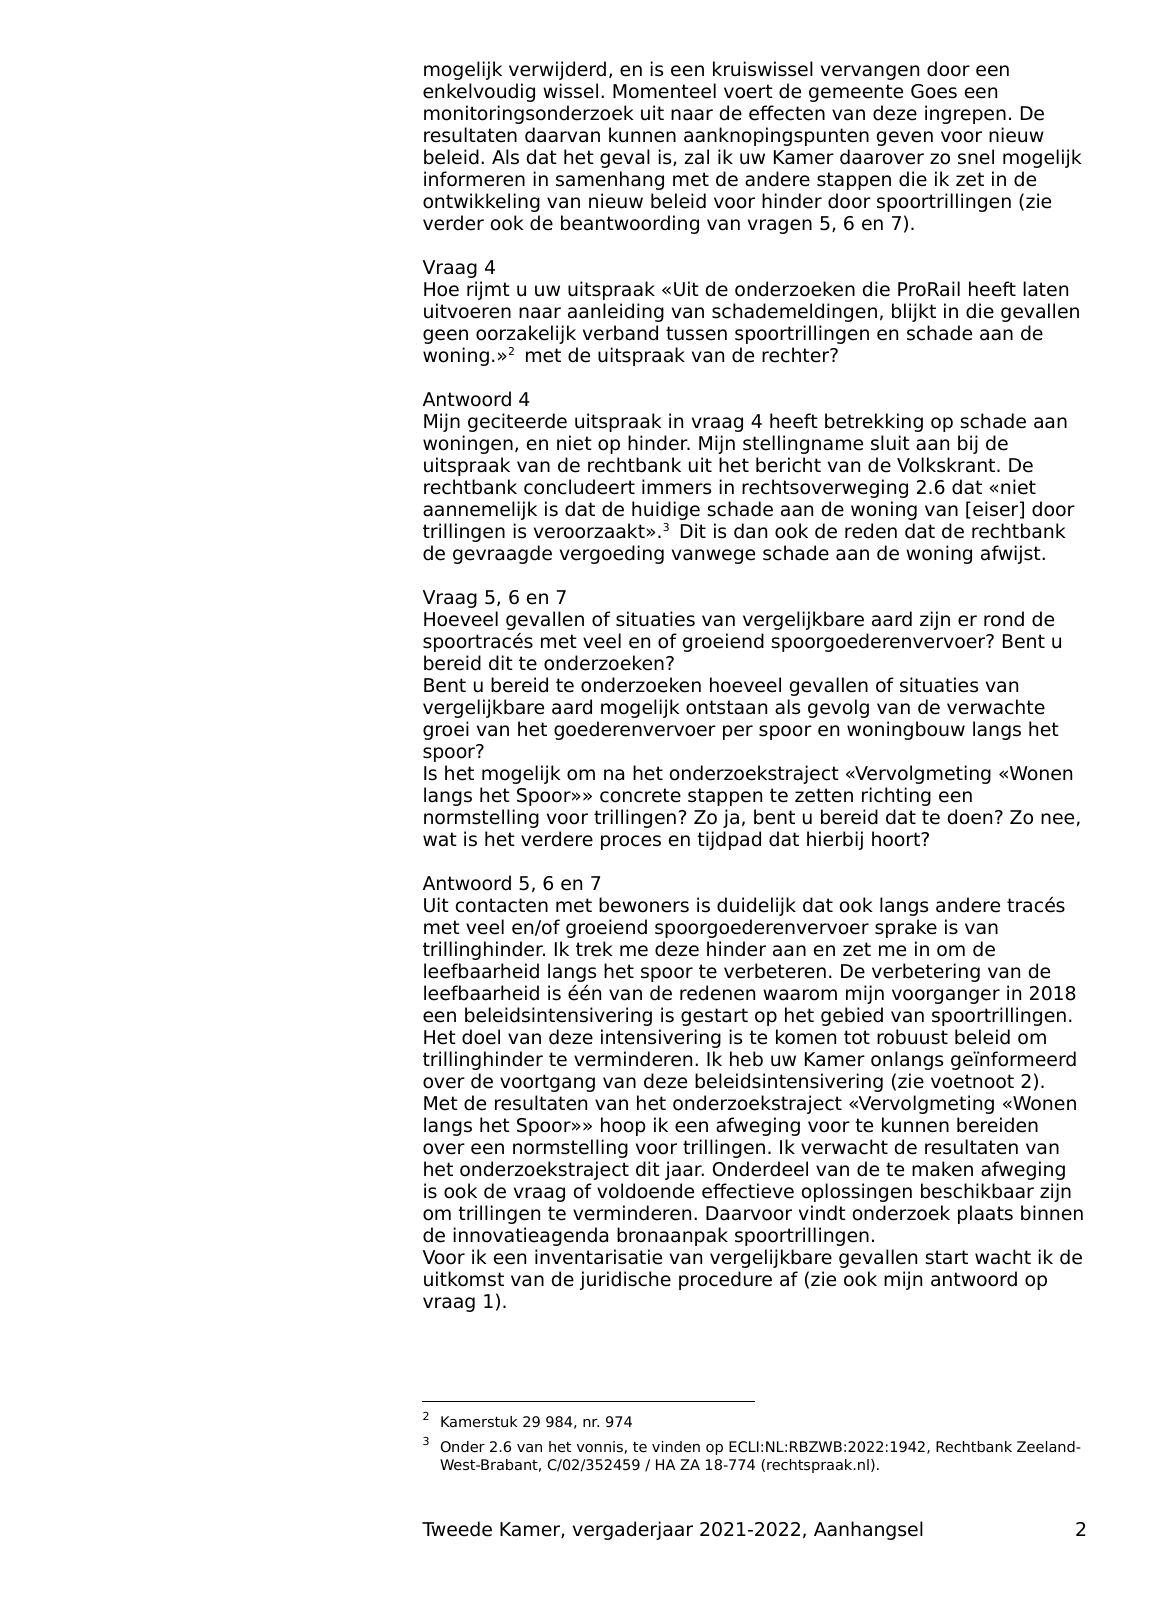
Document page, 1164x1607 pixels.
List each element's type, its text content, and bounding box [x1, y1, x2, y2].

text Antwoord 5, 6 en 7 [422, 873, 1087, 895]
text Kamerstuk 29 984, nr. 974 [422, 1410, 1087, 1432]
text Vraag 5, 6 en 7 [422, 587, 1087, 609]
text Mijn geciteerde uitspraak in vraag 4 heeft betrekking op schade aan woningen, en niet op hinder. Mijn stellingname sluit aan bij de uitspraak van de rechtbank uit het bericht van de Volkskrant. De rechtbank concludeert immers in rechtsoverweging 2.6 dat «niet aannemelijk is dat de huidige schade aan de woning van [eiser] door trillingen is veroorzaakt». Dit is dan ook de reden dat de rechtbank de gevraagde vergoeding vanwege schade aan de woning afwijst. [422, 411, 1087, 565]
text Vraag 4 [422, 257, 1087, 279]
text mogelijk verwijderd, en is een kruiswissel vervangen door een enkelvoudig wissel. Momenteel voert de gemeente Goes een monitoringsonderzoek uit naar de effecten van deze ingrepen. De resultaten daarvan kunnen aanknopingspunten geven voor nieuw beleid. Als dat het geval is, zal ik uw Kamer daarover zo snel mogelijk informeren in samenhang met de andere stappen die ik zet in de ontwikkeling van nieuw beleid voor hinder door spoortrillingen (zie verder ook de beantwoording van vragen 5, 6 en 7). [422, 59, 1087, 235]
text Uit contacten met bewoners is duidelijk dat ook langs andere tracés met veel en/of groeiend spoorgoederenvervoer sprake is van trillinghinder. Ik trek me deze hinder aan en zet me in om de leefbaarheid langs het spoor te verbeteren. De verbetering van de leefbaarheid is één van de redenen waarom mijn voorganger in 2018 een beleidsintensivering is gestart op het gebied van spoortrillingen. Het doel van deze intensivering is te komen tot robuust beleid om trillinghinder te verminderen. Ik heb uw Kamer onlangs geïnformeerd over de voortgang van deze beleidsintensivering (zie voetnoot 2). [422, 895, 1087, 1093]
text Voor ik een inventarisatie van vergelijkbare gevallen start wacht ik de uitkomst van de juridische procedure af (zie ook mijn antwoord op vraag 1). [422, 1247, 1087, 1313]
text Bent u bereid te onderzoeken hoeveel gevallen of situaties van vergelijkbare aard mogelijk ontstaan als gevolg van de verwachte groei van het goederenvervoer per spoor en woningbouw langs het spoor? [422, 675, 1087, 763]
text Hoeveel gevallen of situaties van vergelijkbare aard zijn er rond de spoortracés met veel en of groeiend spoorgoederenvervoer? Bent u bereid dit te onderzoeken? [422, 609, 1087, 675]
text Hoe rijmt u uw uitspraak «Uit de onderzoeken die ProRail heeft laten uitvoeren naar aanleiding van schademeldingen, blijkt in die gevallen geen oorzakelijk verband tussen spoortrillingen en schade aan de woning.» met de uitspraak van de rechter? [422, 279, 1087, 367]
text Onder 2.6 van het vonnis, te vinden op ECLI:NL:RBZWB:2022:1942, Rechtbank Zeeland-West-Brabant, C/02/352459 / HA ZA 18-774 (rechtspraak.nl). [422, 1435, 1087, 1474]
text Met de resultaten van het onderzoekstraject «Vervolgmeting «Wonen langs het Spoor»» hoop ik een afweging voor te kunnen bereiden over een normstelling voor trillingen. Ik verwacht de resultaten van het onderzoekstraject dit jaar. Onderdeel van de te maken afweging is ook de vraag of voldoende effectieve oplossingen beschikbaar zijn om trillingen te verminderen. Daarvoor vindt onderzoek plaats binnen de innovatieagenda bronaanpak spoortrillingen. [422, 1093, 1087, 1247]
text Is het mogelijk om na het onderzoekstraject «Vervolgmeting «Wonen langs het Spoor»» concrete stappen te zetten richting een normstelling voor trillingen? Zo ja, bent u bereid dat te doen? Zo nee, wat is het verdere proces en tijdpad dat hierbij hoort? [422, 763, 1087, 851]
text Antwoord 4 [422, 389, 1087, 411]
